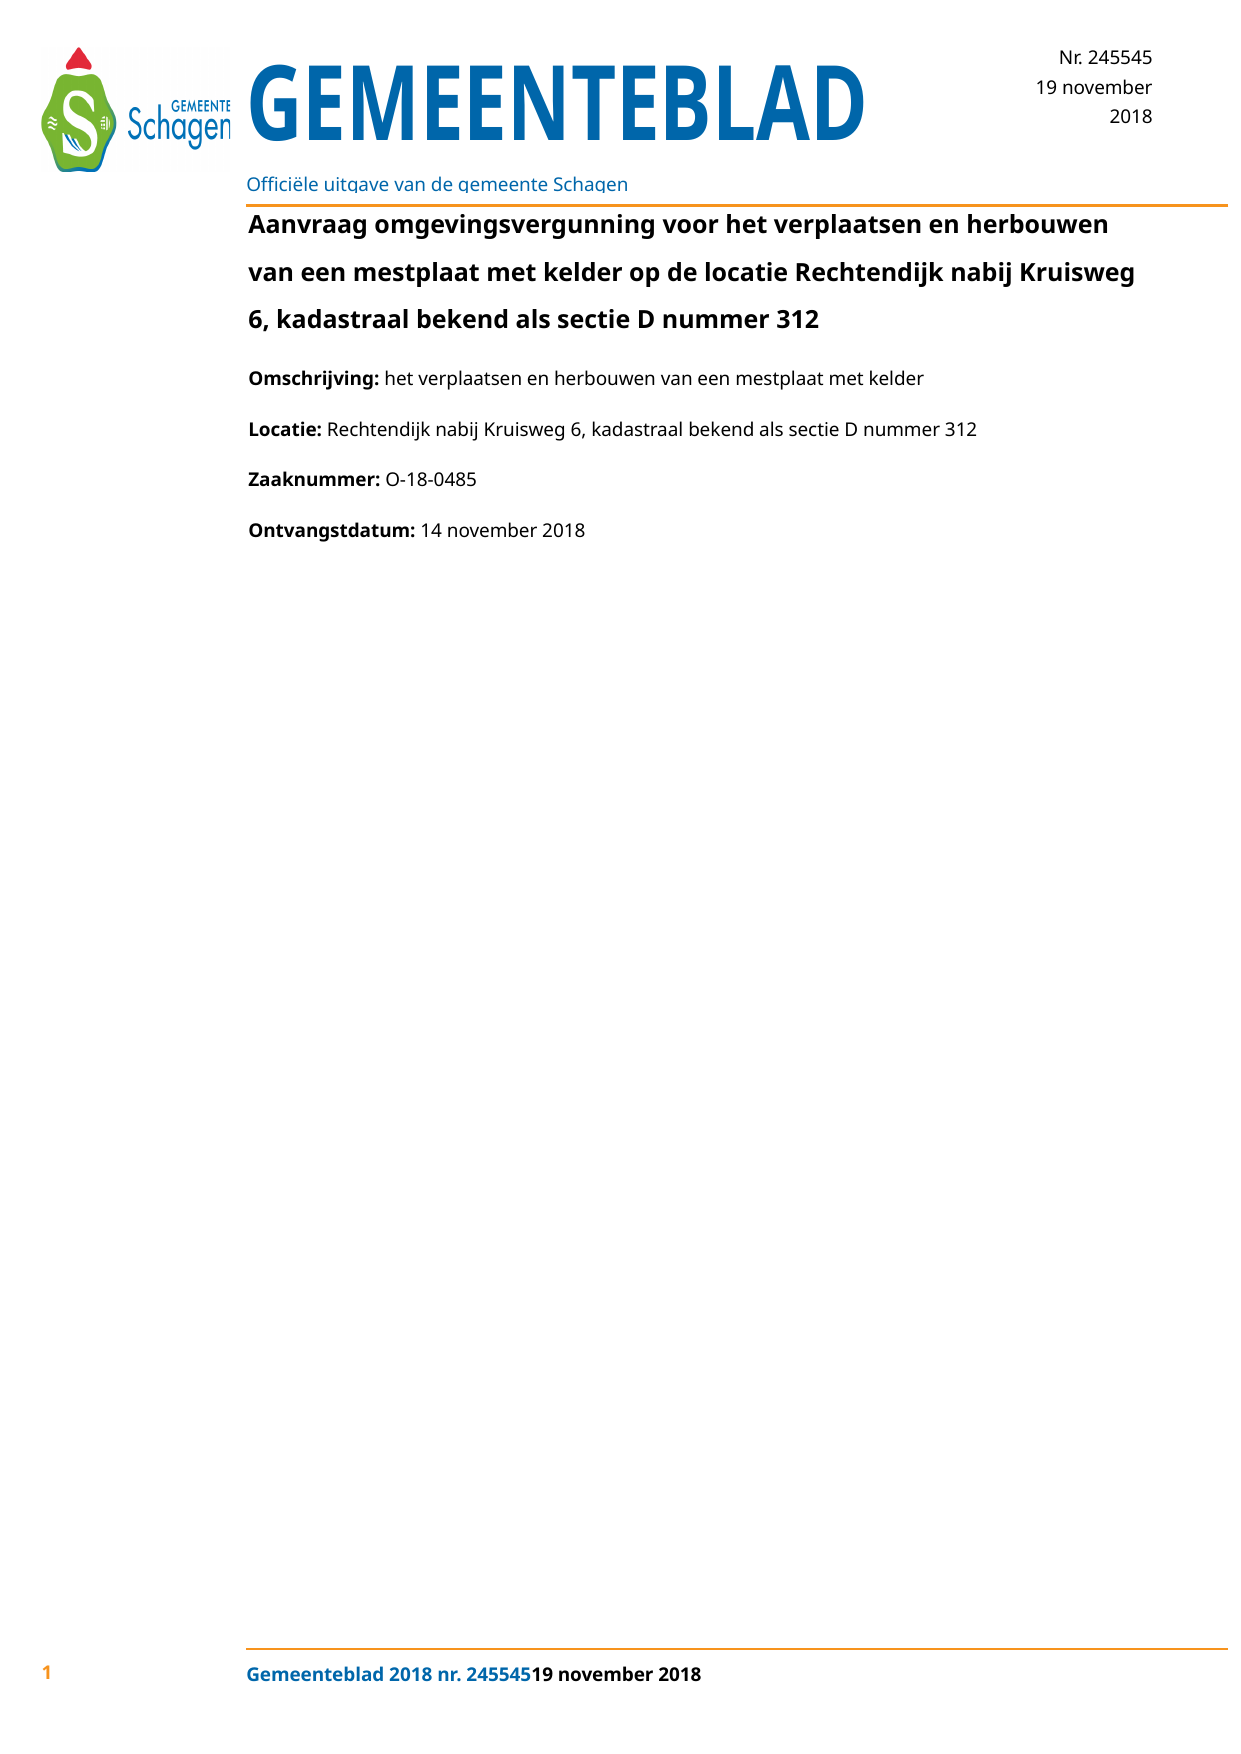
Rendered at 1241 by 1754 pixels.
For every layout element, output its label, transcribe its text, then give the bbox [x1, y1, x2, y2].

text Locatie: Rechtendijk nabij Kruisweg 6, kadastraal bekend als sectie D nummer 312 [248, 416, 1152, 442]
text Zaaknummer: O-18-0485 [248, 466, 1152, 492]
text Ontvangstdatum: 14 november 2018 [248, 517, 1152, 542]
text Aanvraag omgevingsvergunning voor het verplaatsen en herbouwen van een mestplaat met kelder op de locatie Rechtendijk nabij Kruisweg 6, kadastraal bekend als sectie D nummer 312 [248, 207, 1152, 336]
text Omschrijving: het verplaatsen en herbouwen van een mestplaat met kelder [248, 366, 1152, 391]
picture [41, 47, 231, 172]
